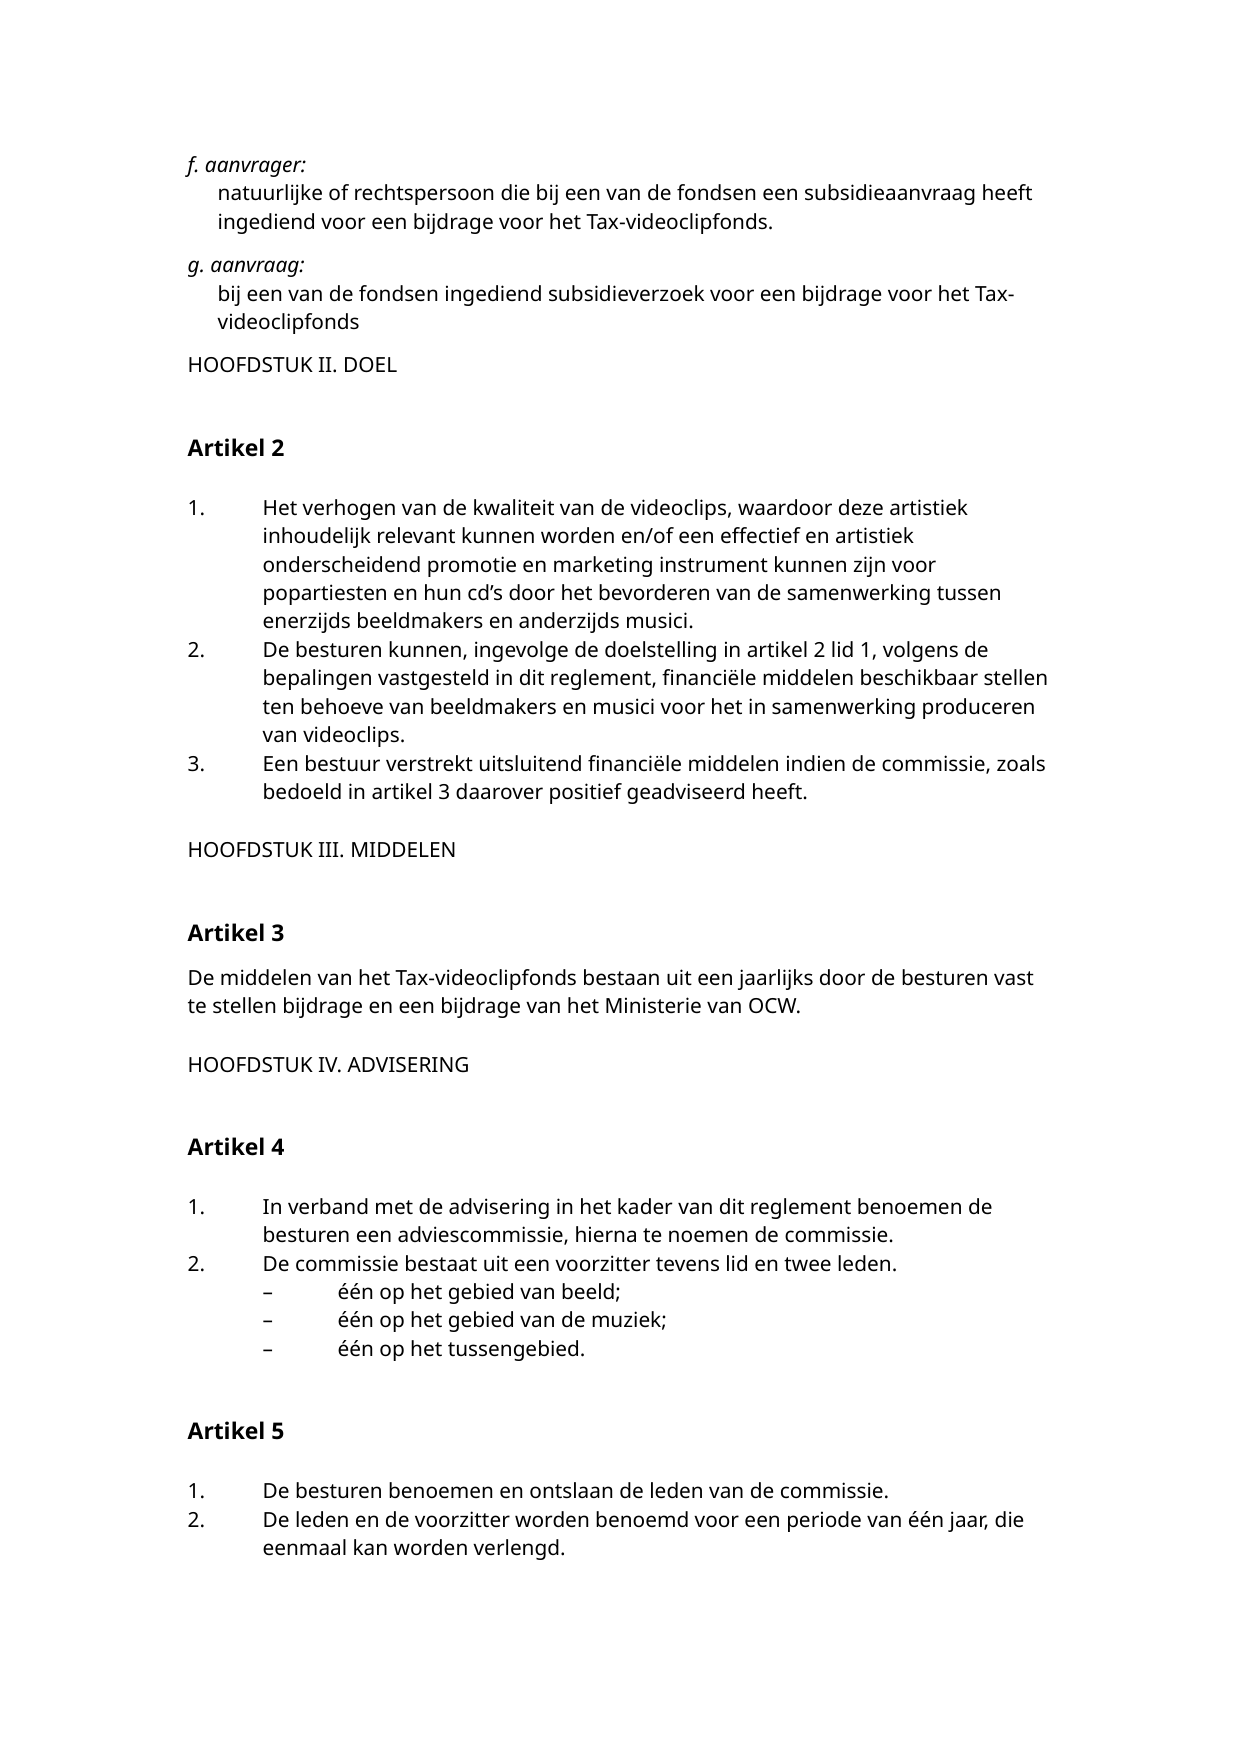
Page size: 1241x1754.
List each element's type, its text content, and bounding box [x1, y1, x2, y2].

list In verband met de advisering in het kader van dit reglement benoemen de besturen een adviescommissie, hierna te noemen de commissie. [187, 1192, 1053, 1249]
subtitle HOOFDSTUK III. MIDDELEN [187, 836, 1053, 864]
subtitle Artikel 3 [187, 917, 1053, 948]
text De middelen van het Tax-videoclipfonds bestaan uit een jaarlijks door de besturen vast te stellen bijdrage en een bijdrage van het Ministerie van OCW. [187, 963, 1053, 1020]
list één op het gebied van de muziek; [262, 1306, 1053, 1334]
subtitle HOOFDSTUK II. DOEL [187, 351, 1053, 379]
list De leden en de voorzitter worden benoemd voor een periode van één jaar, die eenmaal kan worden verlengd. [187, 1505, 1053, 1562]
text g. aanvraag: [187, 250, 1053, 279]
list Een bestuur verstrekt uitsluitend financiële middelen indien de commissie, zoals bedoeld in artikel 3 daarover positief geadviseerd heeft. [187, 749, 1053, 806]
list Het verhogen van de kwaliteit van de videoclips, waardoor deze artistiek inhoudelijk relevant kunnen worden en/of een effectief en artistiek onderscheidend promotie en marketing instrument kunnen zijn voor popartiesten en hun cd’s door het bevorderen van de samenwerking tussen enerzijds beeldmakers en anderzijds musici. [187, 493, 1053, 635]
text bij een van de fondsen ingediend subsidieverzoek voor een bijdrage voor het Tax-videoclipfonds [217, 279, 1053, 336]
list één op het tussengebied. [262, 1334, 1053, 1362]
list één op het gebied van beeld; [262, 1277, 1053, 1306]
subtitle Artikel 5 [187, 1415, 1053, 1446]
list De commissie bestaat uit een voorzitter tevens lid en twee leden. [187, 1249, 1053, 1277]
list De besturen benoemen en ontslaan de leden van de commissie. [187, 1476, 1053, 1505]
text f. aanvrager: [187, 150, 1053, 178]
text natuurlijke of rechtspersoon die bij een van de fondsen een subsidieaanvraag heeft ingediend voor een bijdrage voor het Tax-videoclipfonds. [217, 178, 1053, 235]
subtitle Artikel 2 [187, 432, 1053, 463]
list De besturen kunnen, ingevolge de doelstelling in artikel 2 lid 1, volgens de bepalingen vastgesteld in dit reglement, financiële middelen beschikbaar stellen ten behoeve van beeldmakers en musici voor het in samenwerking produceren van videoclips. [187, 635, 1053, 749]
subtitle HOOFDSTUK IV. ADVISERING [187, 1050, 1053, 1078]
subtitle Artikel 4 [187, 1131, 1053, 1162]
